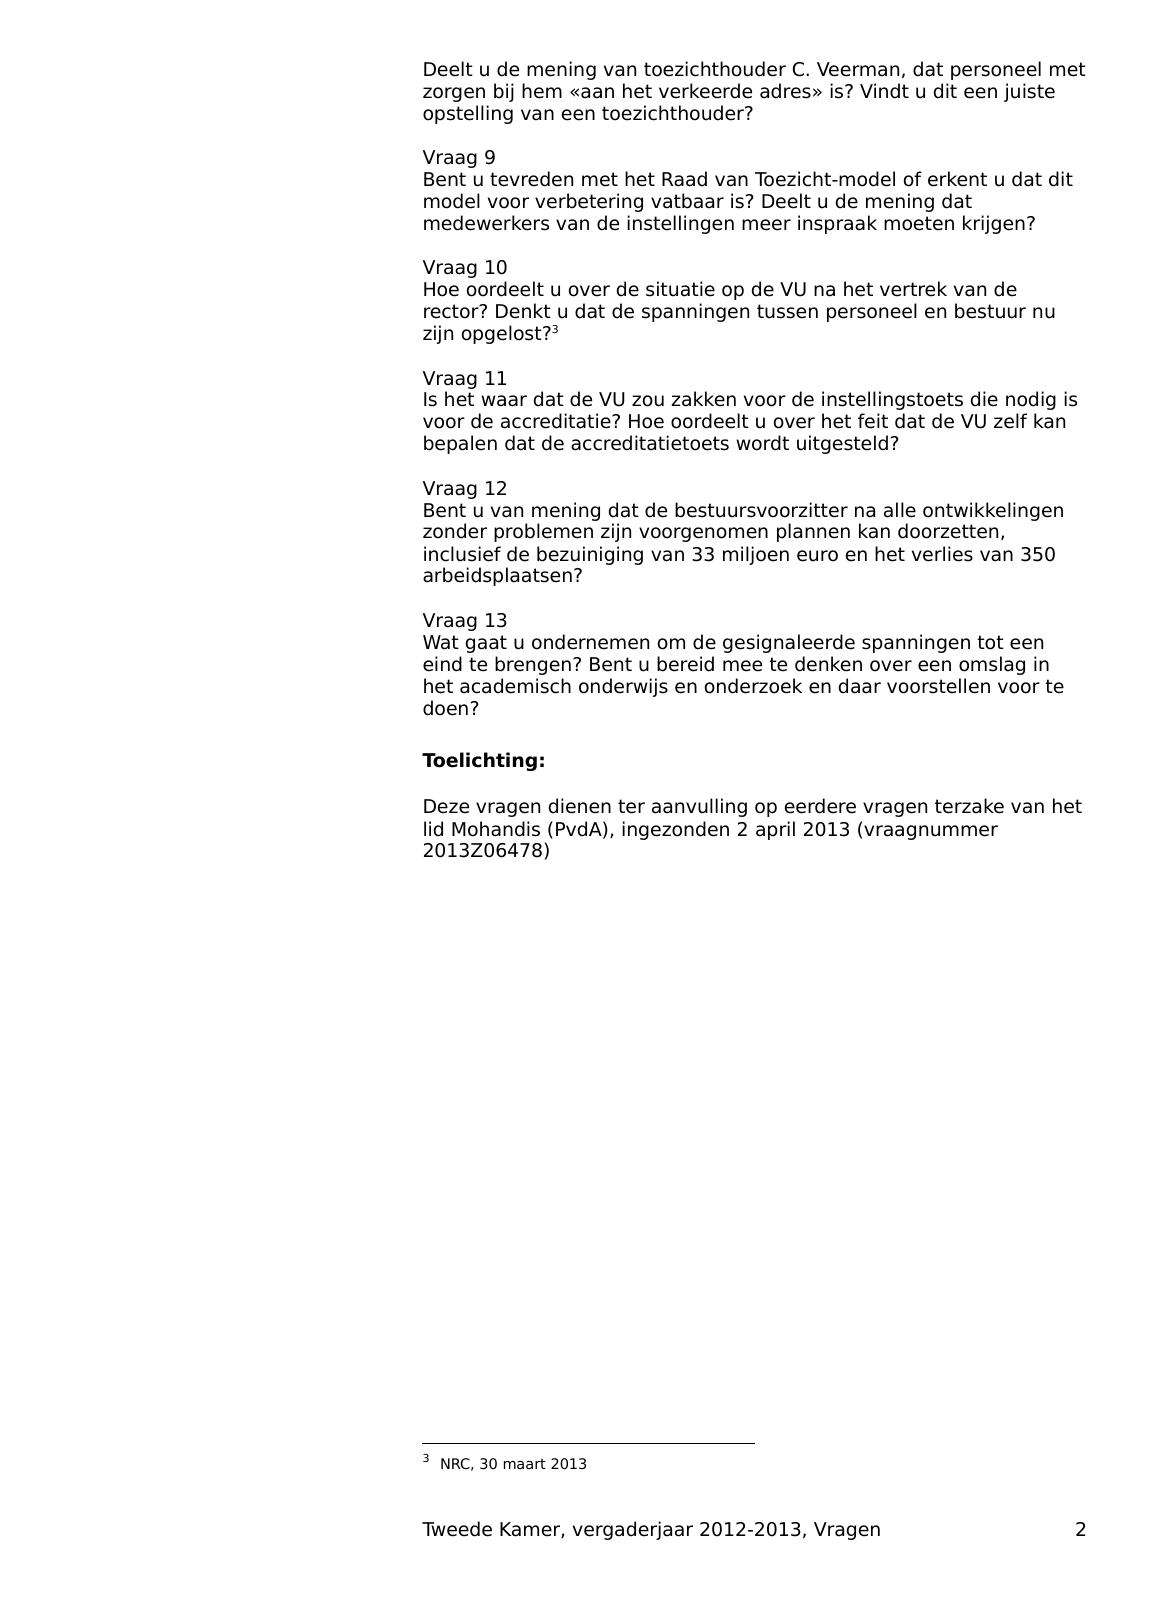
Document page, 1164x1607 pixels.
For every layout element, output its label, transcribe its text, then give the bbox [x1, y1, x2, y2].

text NRC, 30 maart 2013 [422, 1452, 1087, 1474]
text Wat gaat u ondernemen om de gesignaleerde spanningen tot een eind te brengen? Bent u bereid mee te denken over een omslag in het academisch onderwijs en onderzoek en daar voorstellen voor te doen? [422, 632, 1087, 719]
subtitle Toelichting: [422, 749, 1087, 771]
text Deelt u de mening van toezichthouder C. Veerman, dat personeel met zorgen bij hem «aan het verkeerde adres» is? Vindt u dit een juiste opstelling van een toezichthouder? [422, 59, 1087, 125]
text Vraag 11 [422, 367, 1087, 389]
text Hoe oordeelt u over de situatie op de VU na het vertrek van de rector? Denkt u dat de spanningen tussen personeel en bestuur nu zijn opgelost? [422, 279, 1087, 345]
text Is het waar dat de VU zou zakken voor de instellingstoets die nodig is voor de accreditatie? Hoe oordeelt u over het feit dat de VU zelf kan bepalen dat de accreditatietoets wordt uitgesteld? [422, 389, 1087, 455]
text Deze vragen dienen ter aanvulling op eerdere vragen terzake van het lid Mohandis (PvdA), ingezonden 2 april 2013 (vraagnummer 2013Z06478) [422, 796, 1087, 862]
text Bent u tevreden met het Raad van Toezicht-model of erkent u dat dit model voor verbetering vatbaar is? Deelt u de mening dat medewerkers van de instellingen meer inspraak moeten krijgen? [422, 169, 1087, 235]
text Vraag 10 [422, 257, 1087, 279]
text Vraag 13 [422, 609, 1087, 632]
text Bent u van mening dat de bestuursvoorzitter na alle ontwikkelingen zonder problemen zijn voorgenomen plannen kan doorzetten, inclusief de bezuiniging van 33 miljoen euro en het verlies van 350 arbeidsplaatsen? [422, 499, 1087, 587]
text Vraag 12 [422, 477, 1087, 499]
text Vraag 9 [422, 147, 1087, 169]
